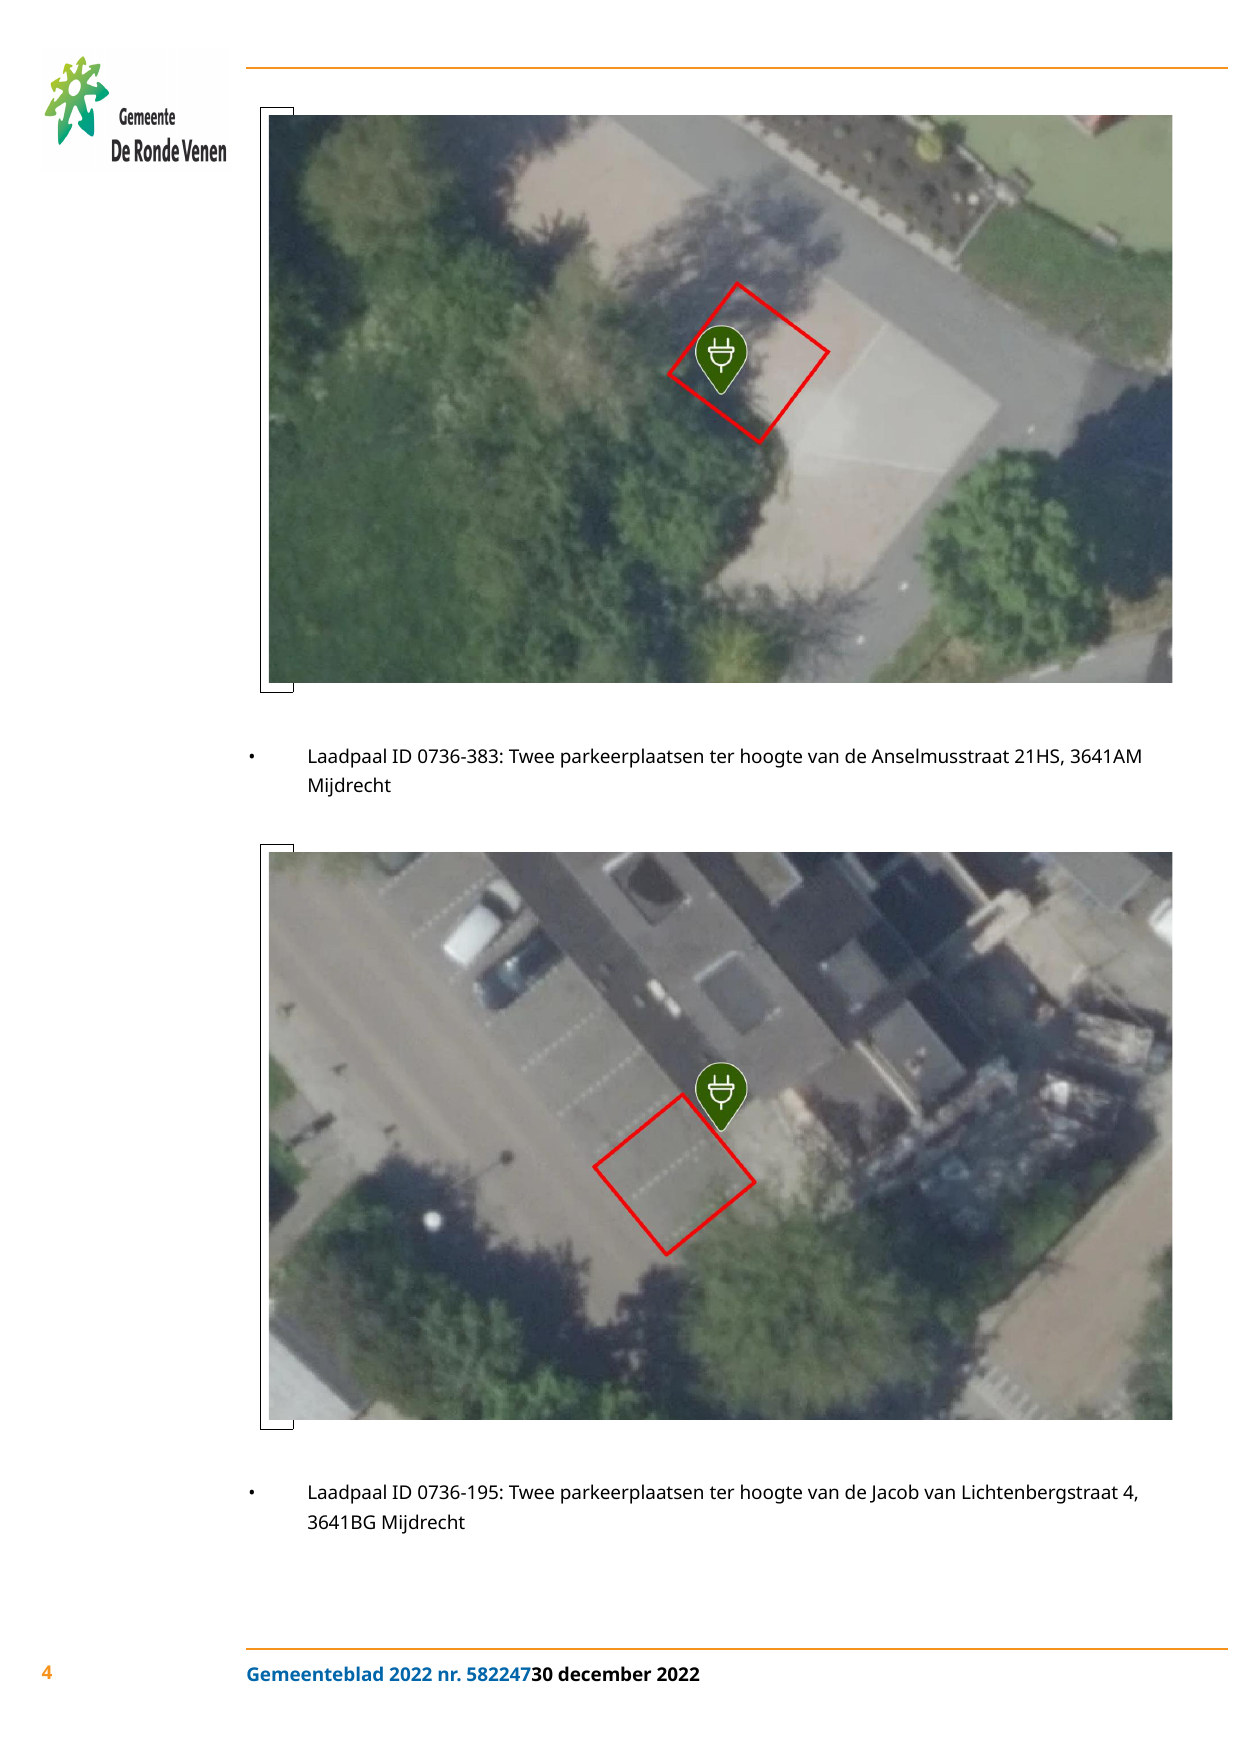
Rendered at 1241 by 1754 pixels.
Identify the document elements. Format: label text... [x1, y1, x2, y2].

list Laadpaal ID 0736-195: Twee parkeerplaatsen ter hoogte van de Jacob van Lichtenbergstraat 4, 3641BG Mijdrecht [248, 1479, 1152, 1535]
list Laadpaal ID 0736-383: Twee parkeerplaatsen ter hoogte van de Anselmusstraat 21HS, 3641AM Mijdrecht [248, 743, 1152, 798]
picture [268, 852, 1173, 1420]
picture [41, 47, 231, 172]
picture [268, 115, 1173, 683]
